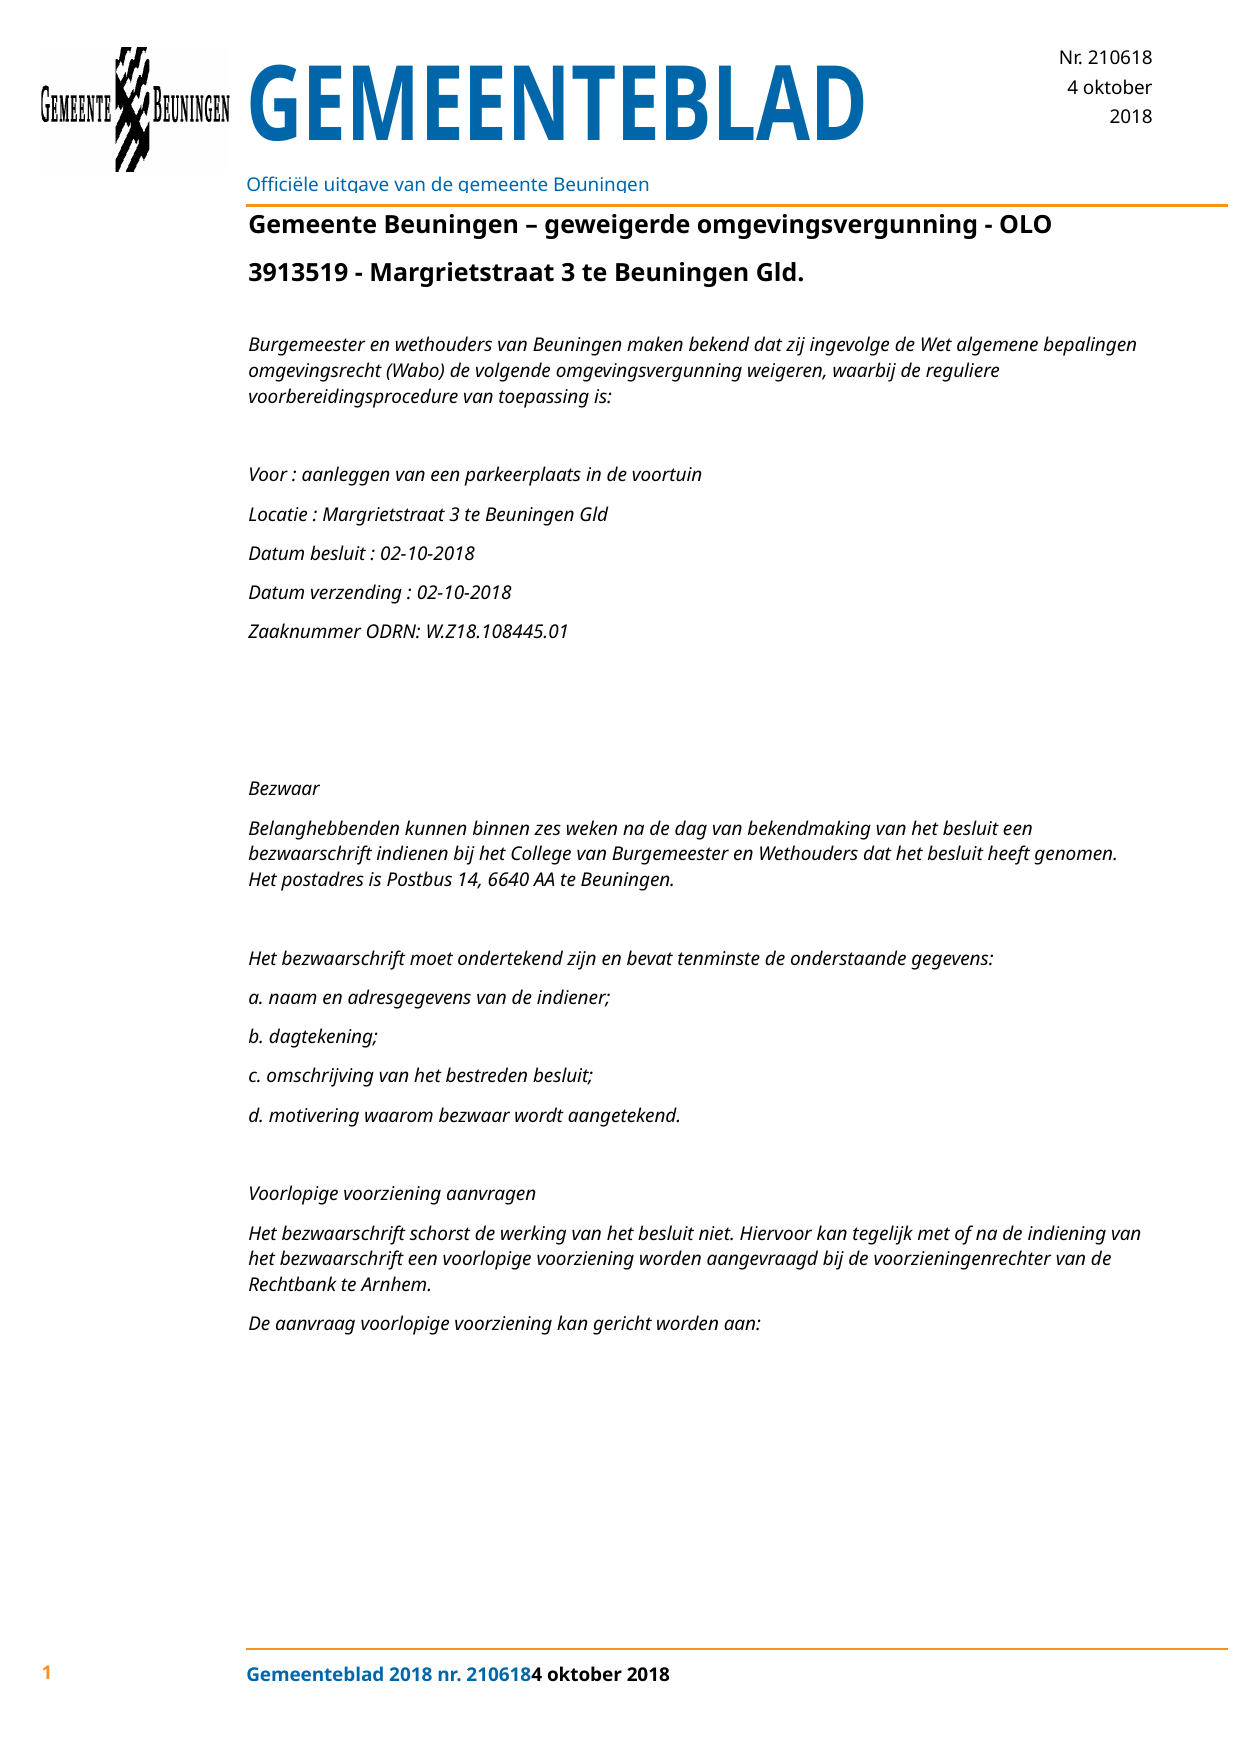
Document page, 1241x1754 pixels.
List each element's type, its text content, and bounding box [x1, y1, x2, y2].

text Het bezwaarschrift schorst de werking van het besluit niet. Hiervoor kan tegelijk met of na de indiening van het bezwaarschrift een voorlopige voorziening worden aangevraagd bij de voorzieningenrechter van de Rechtbank te Arnhem. [248, 1220, 1152, 1297]
text Locatie : Margrietstraat 3 te Beuningen Gld [248, 501, 1152, 526]
text b. dagtekening; [248, 1023, 1152, 1049]
text d. motivering waarom bezwaar wordt aangetekend. [248, 1102, 1152, 1128]
text Voorlopige voorziening aanvragen [248, 1181, 1152, 1206]
text Het bezwaarschrift moet ondertekend zijn en bevat tenminste de onderstaande gegevens: [248, 945, 1152, 971]
text c. omschrijving van het bestreden besluit; [248, 1063, 1152, 1088]
text Gemeente Beuningen – geweigerde omgevingsvergunning - OLO 3913519 - Margrietstraat 3 te Beuningen Gld. [248, 207, 1152, 288]
picture [41, 47, 231, 172]
text Datum verzending : 02-10-2018 [248, 579, 1152, 605]
text Bezwaar [248, 776, 1152, 801]
text Datum besluit : 02-10-2018 [248, 540, 1152, 566]
text Voor : aanleggen van een parkeerplaats in de voortuin [248, 461, 1152, 487]
text Burgemeester en wethouders van Beuningen maken bekend dat zij ingevolge de Wet algemene bepalingen omgevingsrecht (Wabo) de volgende omgevingsvergunning weigeren, waarbij de reguliere voorbereidingsprocedure van toepassing is: [248, 331, 1152, 409]
text a. naam en adresgegevens van de indiener; [248, 984, 1152, 1010]
text De aanvraag voorlopige voorziening kan gericht worden aan: [248, 1311, 1152, 1336]
text Zaaknummer ODRN: W.Z18.108445.01 [248, 618, 1152, 644]
text Belanghebbenden kunnen binnen zes weken na de dag van bekendmaking van het besluit een bezwaarschrift indienen bij het College van Burgemeester en Wethouders dat het besluit heeft genomen. Het postadres is Postbus 14, 6640 AA te Beuningen. [248, 815, 1152, 892]
